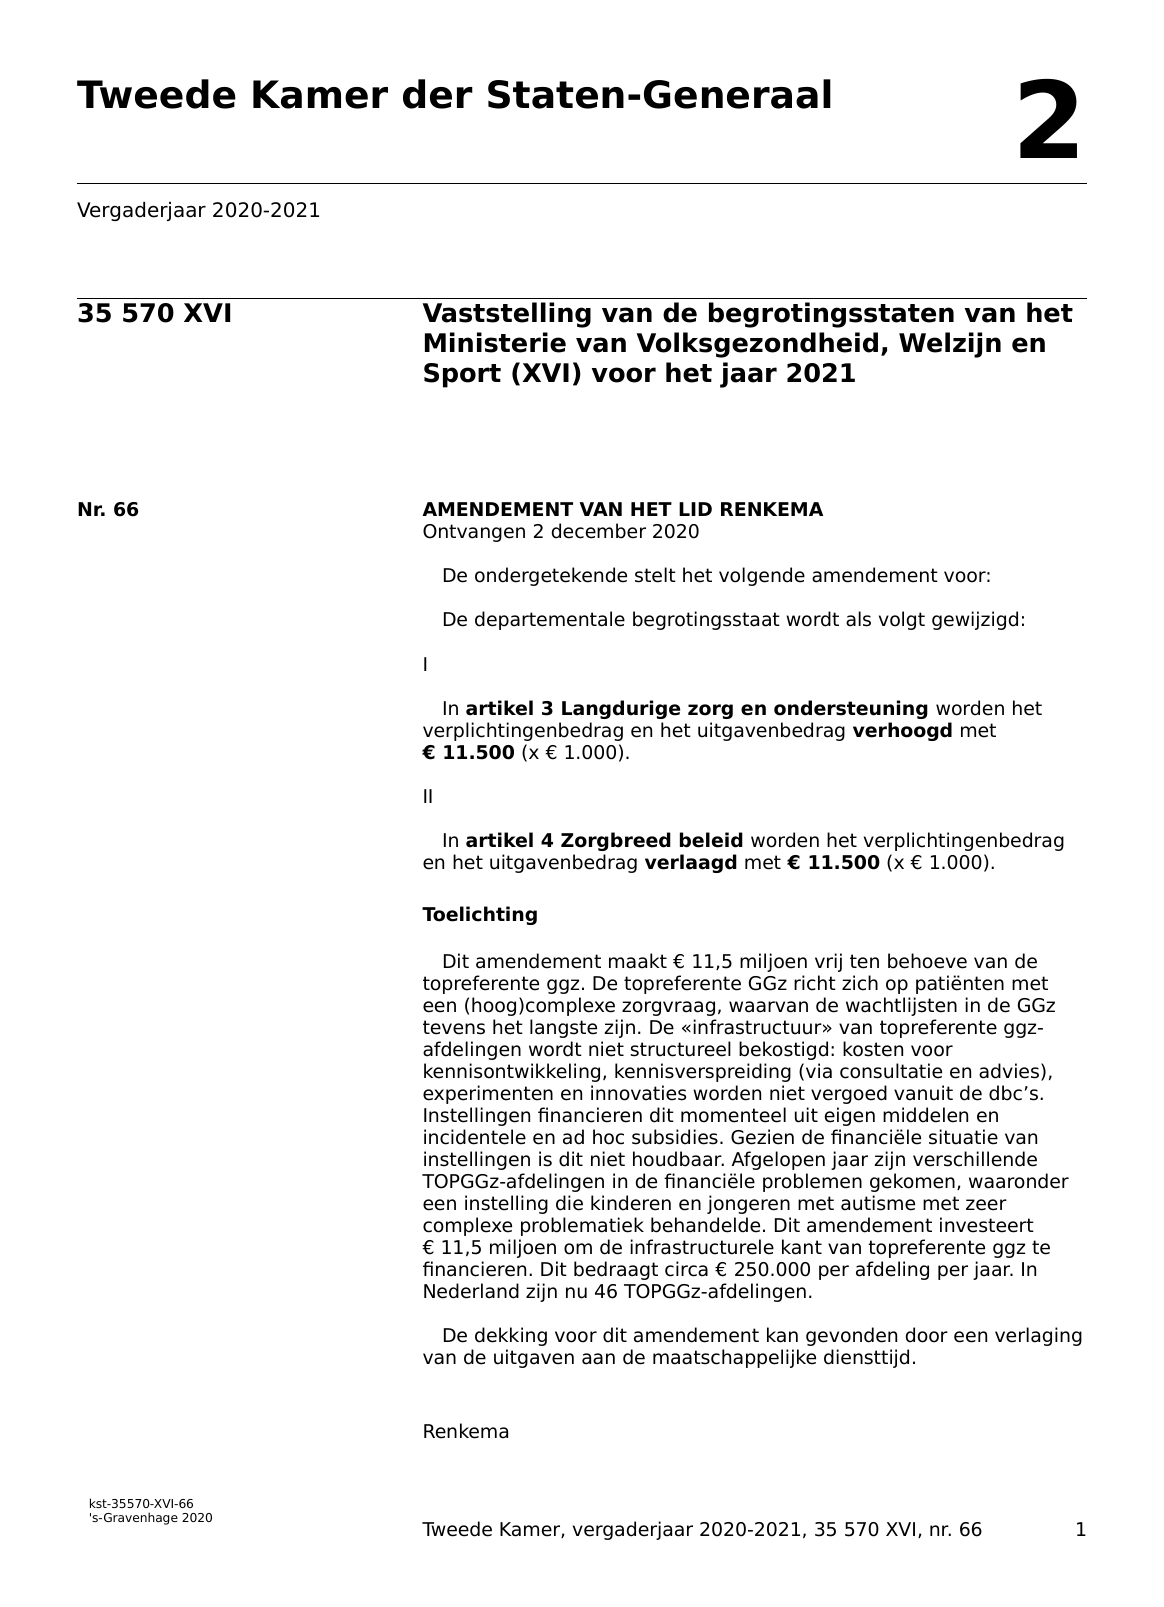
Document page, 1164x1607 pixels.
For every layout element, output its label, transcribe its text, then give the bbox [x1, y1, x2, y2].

table_cell Vergaderjaar 2020-2021 [77, 184, 1087, 298]
text De dekking voor dit amendement kan gevonden door een verlaging van de uitgaven aan de maatschappelijke diensttijd. [422, 1325, 1087, 1369]
text II [422, 786, 1087, 808]
text kst-35570-XVI-66 [88, 1497, 323, 1511]
text Dit amendement maakt € 11,5 miljoen vrij ten behoeve van de topreferente ggz. De topreferente GGz richt zich op patiënten met een (hoog)complexe zorgvraag, waarvan de wachtlijsten in de GGz tevens het langste zijn. De «infrastructuur» van topreferente ggz-afdelingen wordt niet structureel bekostigd: kosten voor kennisontwikkeling, kennisverspreiding (via consultatie en advies), experimenten en innovaties worden niet vergoed vanuit de dbc’s. Instellingen financieren dit momenteel uit eigen middelen en incidentele en ad hoc subsidies. Gezien de financiële situatie van instellingen is dit niet houdbaar. Afgelopen jaar zijn verschillende TOPGGz-afdelingen in de financiële problemen gekomen, waaronder een instelling die kinderen en jongeren met autisme met zeer complexe problematiek behandelde. Dit amendement investeert € 11,5 miljoen om de infrastructurele kant van topreferente ggz te financieren. Dit bedraagt circa € 250.000 per afdeling per jaar. In Nederland zijn nu 46 TOPGGz-afdelingen. [422, 951, 1087, 1303]
subtitle 35 570 XVI Vaststelling van de begrotingsstaten van het Ministerie van Volksgezondheid, Welzijn en Sport (XVI) voor het jaar 2021 [77, 299, 1087, 388]
text I [422, 653, 1087, 676]
table_header 2 [886, 59, 1087, 183]
text In artikel 4 Zorgbreed beleid worden het verplichtingenbedrag en het uitgavenbedrag verlaagd met € 11.500 (x € 1.000). [422, 830, 1087, 874]
text In artikel 3 Langdurige zorg en ondersteuning worden het verplichtingenbedrag en het uitgavenbedrag verhoogd met € 11.500 (x € 1.000). [422, 698, 1087, 764]
text 's-Gravenhage 2020 [88, 1511, 323, 1525]
text Ontvangen 2 december 2020 [422, 521, 1087, 543]
text Renkema [422, 1399, 1087, 1443]
text De departementale begrotingsstaat wordt als volgt gewijzigd: [422, 609, 1087, 631]
table_header Tweede Kamer der Staten-Generaal [77, 59, 886, 183]
subtitle Toelichting [422, 904, 1087, 926]
subtitle Nr. 66 AMENDEMENT VAN HET LID RENKEMA [77, 499, 1087, 521]
text De ondergetekende stelt het volgende amendement voor: [422, 565, 1087, 587]
